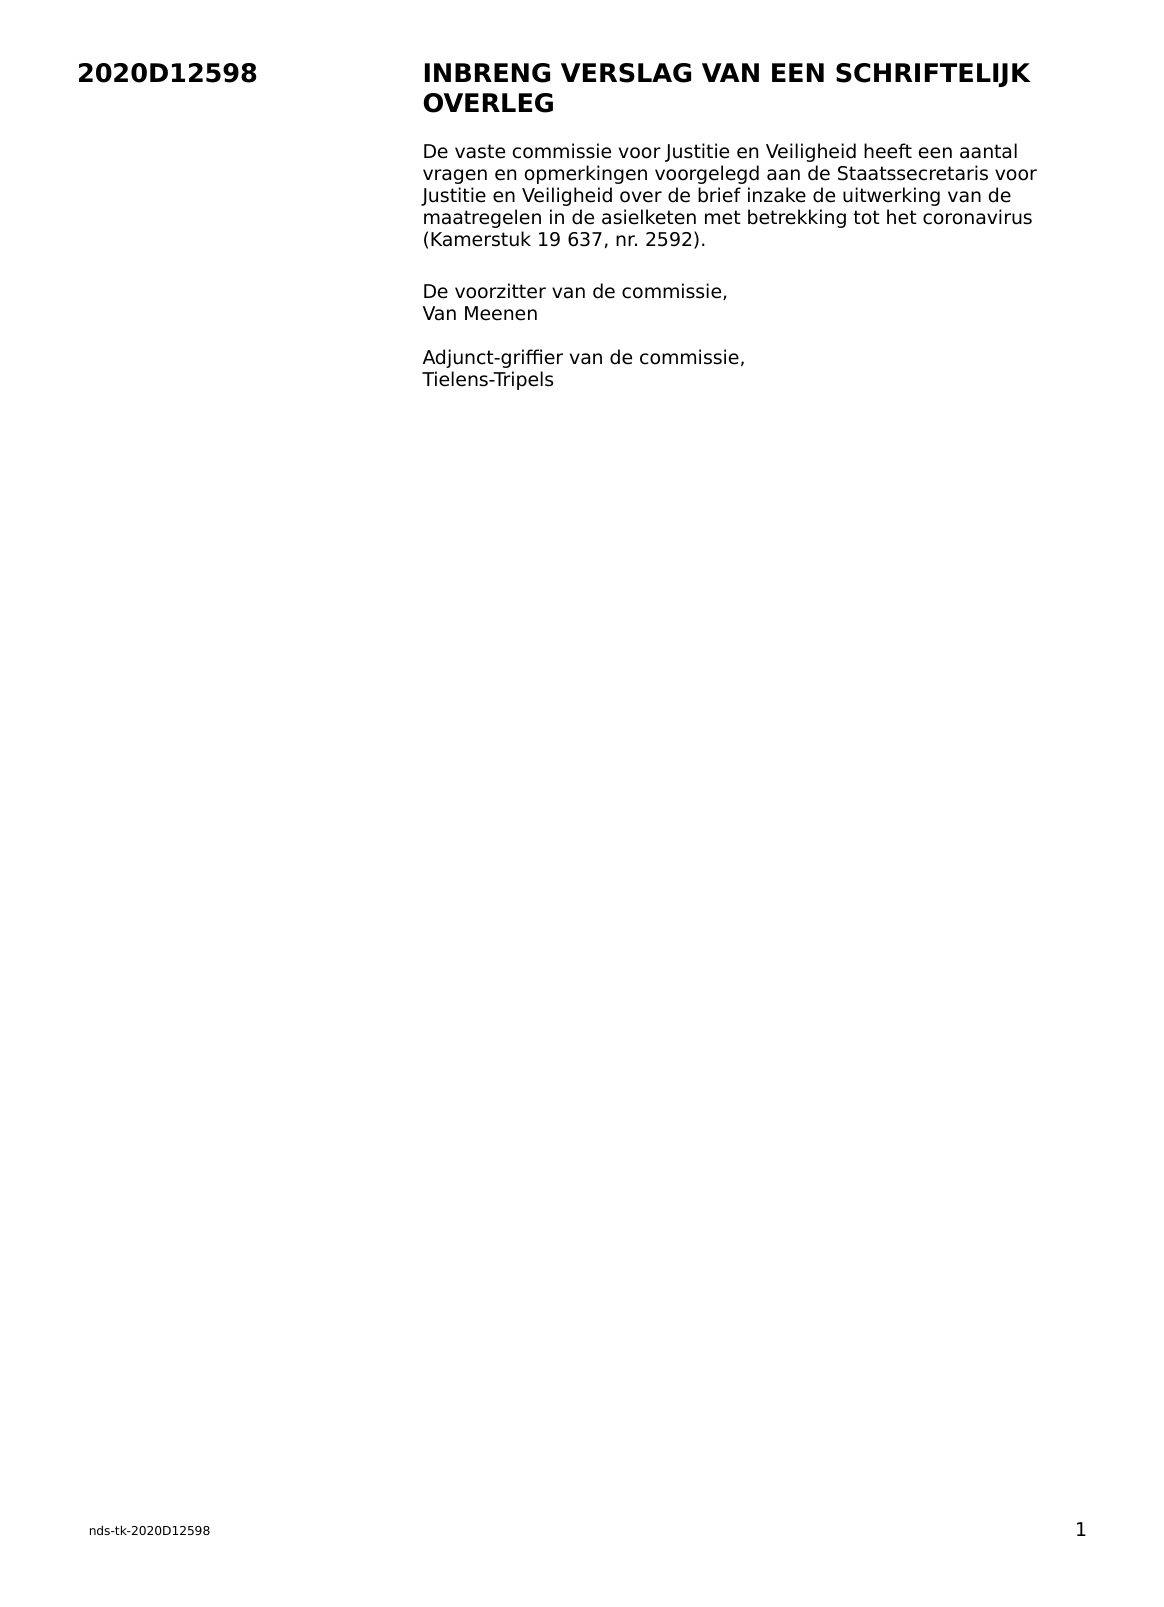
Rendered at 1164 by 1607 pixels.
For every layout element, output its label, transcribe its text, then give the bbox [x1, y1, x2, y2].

text nds-tk-2020D12598 [88, 1524, 323, 1538]
text De vaste commissie voor Justitie en Veiligheid heeft een aantal vragen en opmerkingen voorgelegd aan de Staatssecretaris voor Justitie en Veiligheid over de brief inzake de uitwerking van de maatregelen in de asielketen met betrekking tot het coronavirus (Kamerstuk 19 637, nr. 2592). [422, 141, 1087, 251]
text De voorzitter van de commissie, Van Meenen [422, 281, 1087, 324]
text 2020D12598 INBRENG VERSLAG VAN EEN SCHRIFTELIJK OVERLEG [77, 59, 1087, 118]
text Adjunct-griffier van de commissie, Tielens-Tripels [422, 347, 1087, 391]
